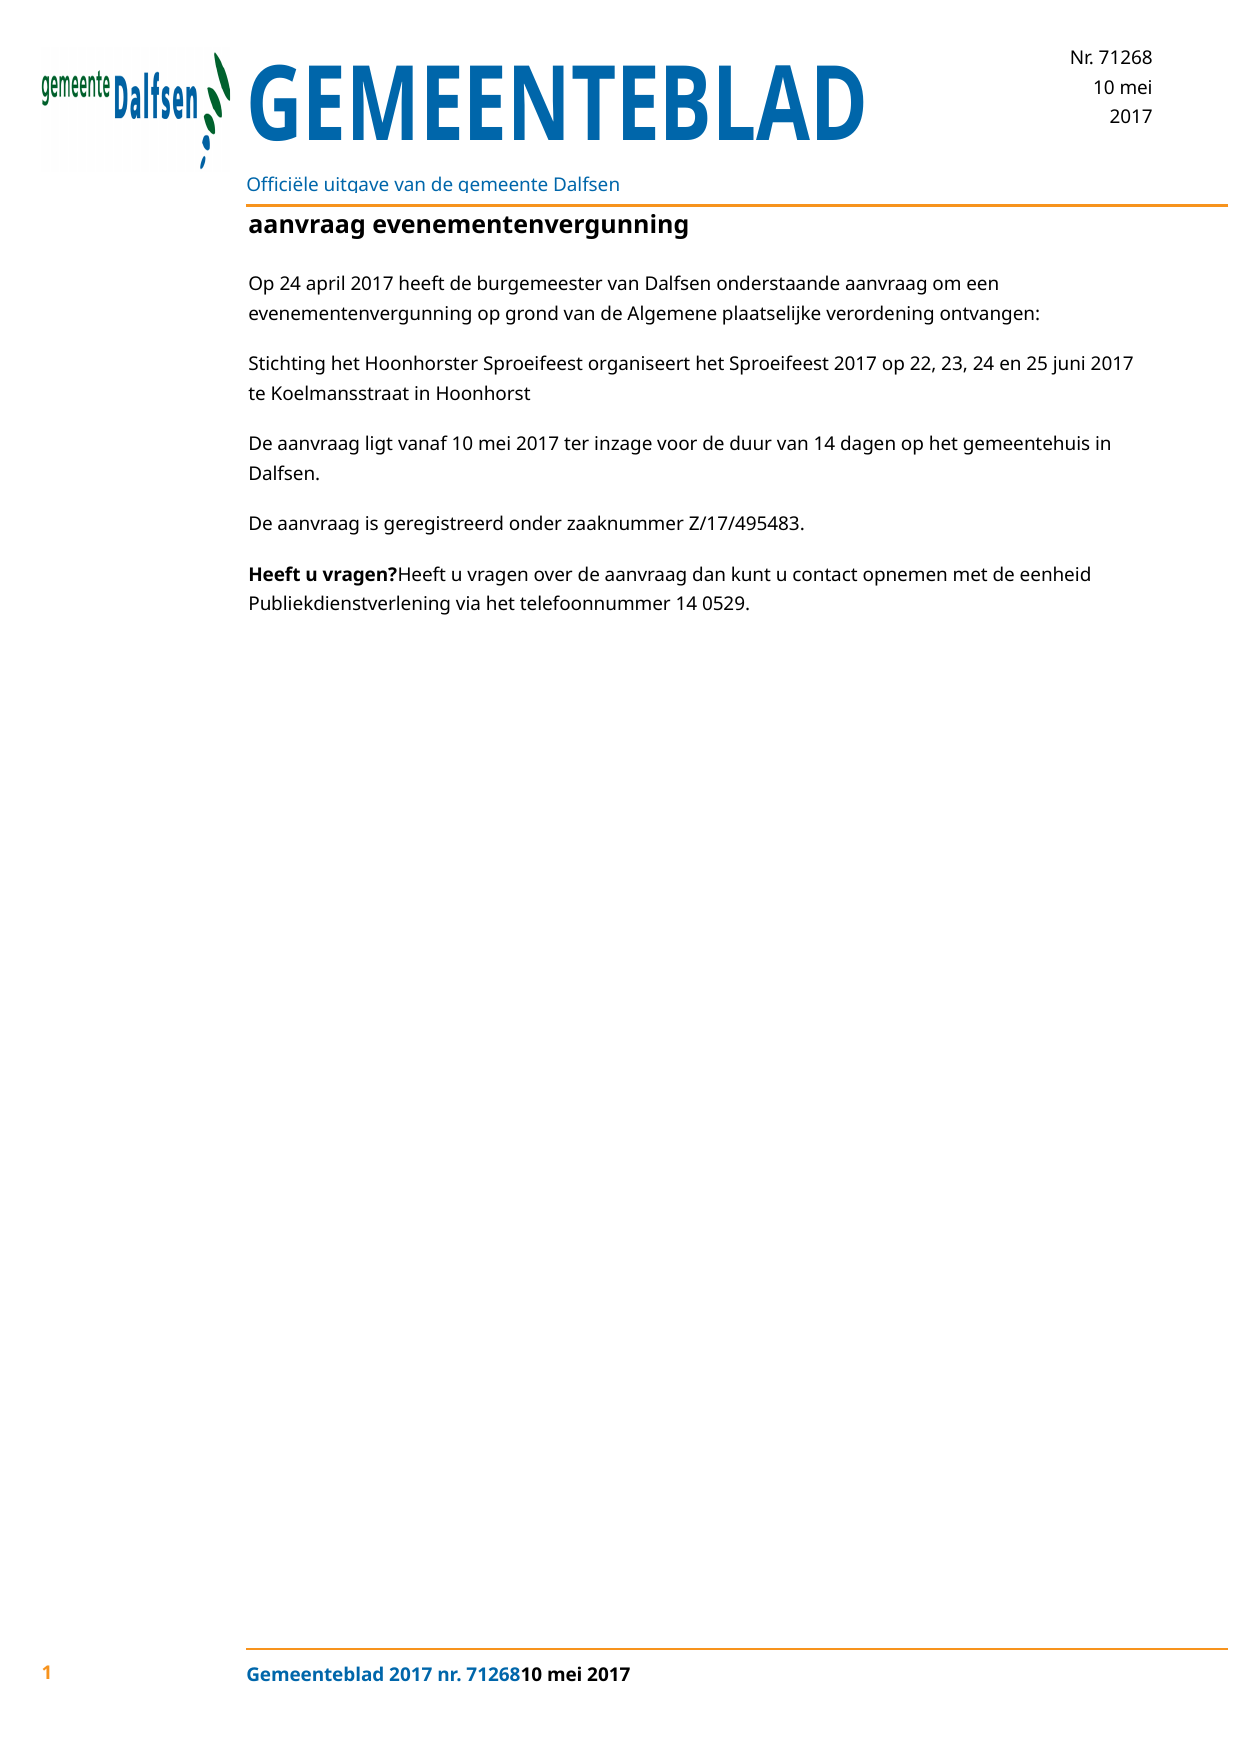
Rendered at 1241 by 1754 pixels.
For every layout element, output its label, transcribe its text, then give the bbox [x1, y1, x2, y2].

text De aanvraag is geregistreerd onder zaaknummer Z/17/495483. [248, 510, 1152, 536]
text aanvraag evenementenvergunning [248, 207, 1152, 241]
picture [41, 47, 231, 172]
text De aanvraag ligt vanaf 10 mei 2017 ter inzage voor de duur van 14 dagen op het gemeentehuis in Dalfsen. [248, 430, 1152, 486]
text Heeft u vragen?Heeft u vragen over de aanvraag dan kunt u contact opnemen met de eenheid Publiekdienstverlening via het telefoonnummer 14 0529. [248, 561, 1152, 616]
text Stichting het Hoonhorster Sproeifeest organiseert het Sproeifeest 2017 op 22, 23, 24 en 25 juni 2017 te Koelmansstraat in Hoonhorst [248, 350, 1152, 406]
text Op 24 april 2017 heeft de burgemeester van Dalfsen onderstaande aanvraag om een evenementenvergunning op grond van de Algemene plaatselijke verordening ontvangen: [248, 270, 1152, 326]
